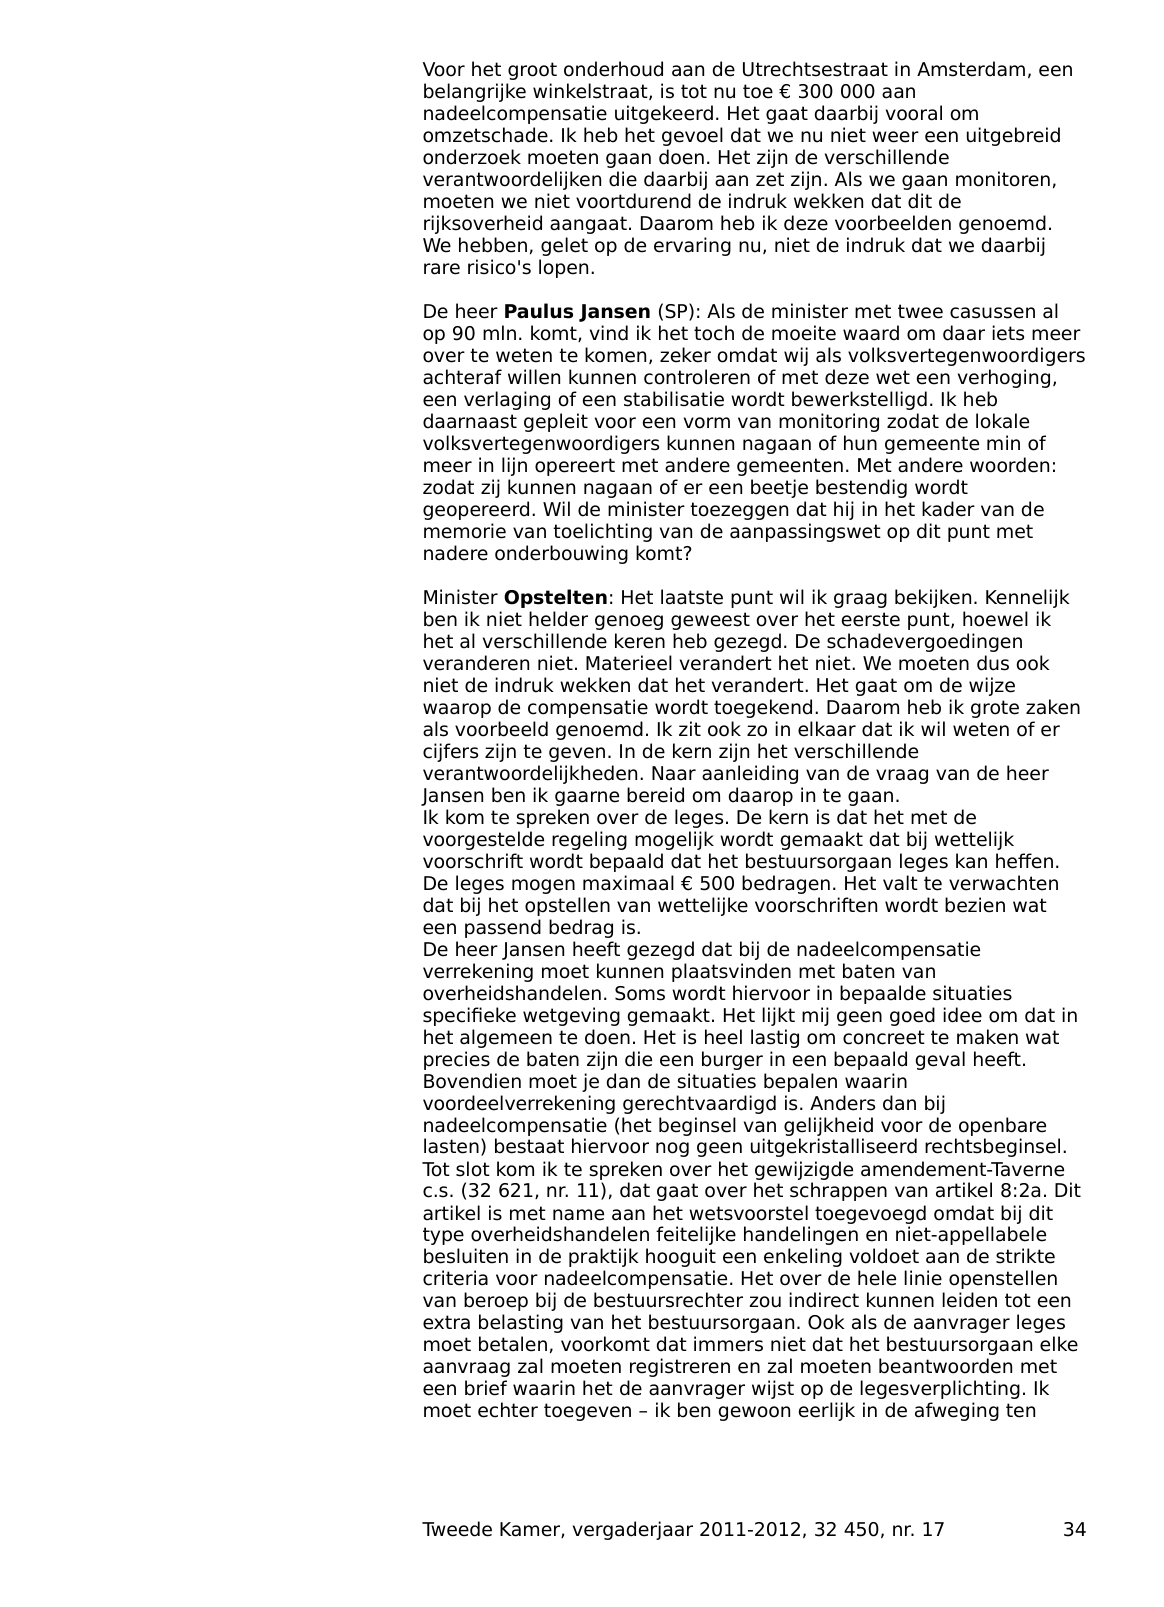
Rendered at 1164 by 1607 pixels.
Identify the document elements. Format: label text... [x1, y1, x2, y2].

text Tot slot kom ik te spreken over het gewijzigde amendement-Taverne c.s. (32 621, nr. 11), dat gaat over het schrappen van artikel 8:2a. Dit artikel is met name aan het wetsvoorstel toegevoegd omdat bij dit type overheidshandelen feitelijke handelingen en niet-appellabele besluiten in de praktijk hooguit een enkeling voldoet aan de strikte criteria voor nadeelcompensatie. Het over de hele linie openstellen van beroep bij de bestuursrechter zou indirect kunnen leiden tot een extra belasting van het bestuursorgaan. Ook als de aanvrager leges moet betalen, voorkomt dat immers niet dat het bestuursorgaan elke aanvraag zal moeten registreren en zal moeten beantwoorden met een brief waarin het de aanvrager wijst op de legesverplichting. Ik moet echter toegeven – ik ben gewoon eerlijk in de afweging ten [422, 1158, 1087, 1422]
text Voor het groot onderhoud aan de Utrechtsestraat in Amsterdam, een belangrijke winkelstraat, is tot nu toe € 300 000 aan nadeelcompensatie uitgekeerd. Het gaat daarbij vooral om omzetschade. Ik heb het gevoel dat we nu niet weer een uitgebreid onderzoek moeten gaan doen. Het zijn de verschillende verantwoordelijken die daarbij aan zet zijn. Als we gaan monitoren, moeten we niet voortdurend de indruk wekken dat dit de rijksoverheid aangaat. Daarom heb ik deze voorbeelden genoemd. We hebben, gelet op de ervaring nu, niet de indruk dat we daarbij rare risico's lopen. [422, 59, 1087, 279]
text De heer Jansen heeft gezegd dat bij de nadeelcompensatie verrekening moet kunnen plaatsvinden met baten van overheidshandelen. Soms wordt hiervoor in bepaalde situaties specifieke wetgeving gemaakt. Het lijkt mij geen goed idee om dat in het algemeen te doen. Het is heel lastig om concreet te maken wat precies de baten zijn die een burger in een bepaald geval heeft. Bovendien moet je dan de situaties bepalen waarin voordeelverrekening gerechtvaardigd is. Anders dan bij nadeelcompensatie (het beginsel van gelijkheid voor de openbare lasten) bestaat hiervoor nog geen uitgekristalliseerd rechtsbeginsel. [422, 939, 1087, 1158]
text De heer Paulus Jansen (SP): Als de minister met twee casussen al op 90 mln. komt, vind ik het toch de moeite waard om daar iets meer over te weten te komen, zeker omdat wij als volksvertegenwoordigers achteraf willen kunnen controleren of met deze wet een verhoging, een verlaging of een stabilisatie wordt bewerkstelligd. Ik heb daarnaast gepleit voor een vorm van monitoring zodat de lokale volksvertegenwoordigers kunnen nagaan of hun gemeente min of meer in lijn opereert met andere gemeenten. Met andere woorden: zodat zij kunnen nagaan of er een beetje bestendig wordt geopereerd. Wil de minister toezeggen dat hij in het kader van de memorie van toelichting van de aanpassingswet op dit punt met nadere onderbouwing komt? [422, 301, 1087, 565]
text Minister Opstelten: Het laatste punt wil ik graag bekijken. Kennelijk ben ik niet helder genoeg geweest over het eerste punt, hoewel ik het al verschillende keren heb gezegd. De schadevergoedingen veranderen niet. Materieel verandert het niet. We moeten dus ook niet de indruk wekken dat het verandert. Het gaat om de wijze waarop de compensatie wordt toegekend. Daarom heb ik grote zaken als voorbeeld genoemd. Ik zit ook zo in elkaar dat ik wil weten of er cijfers zijn te geven. In de kern zijn het verschillende verantwoordelijkheden. Naar aanleiding van de vraag van de heer Jansen ben ik gaarne bereid om daarop in te gaan. [422, 587, 1087, 807]
text Ik kom te spreken over de leges. De kern is dat het met de voorgestelde regeling mogelijk wordt gemaakt dat bij wettelijk voorschrift wordt bepaald dat het bestuursorgaan leges kan heffen. De leges mogen maximaal € 500 bedragen. Het valt te verwachten dat bij het opstellen van wettelijke voorschriften wordt bezien wat een passend bedrag is. [422, 807, 1087, 939]
